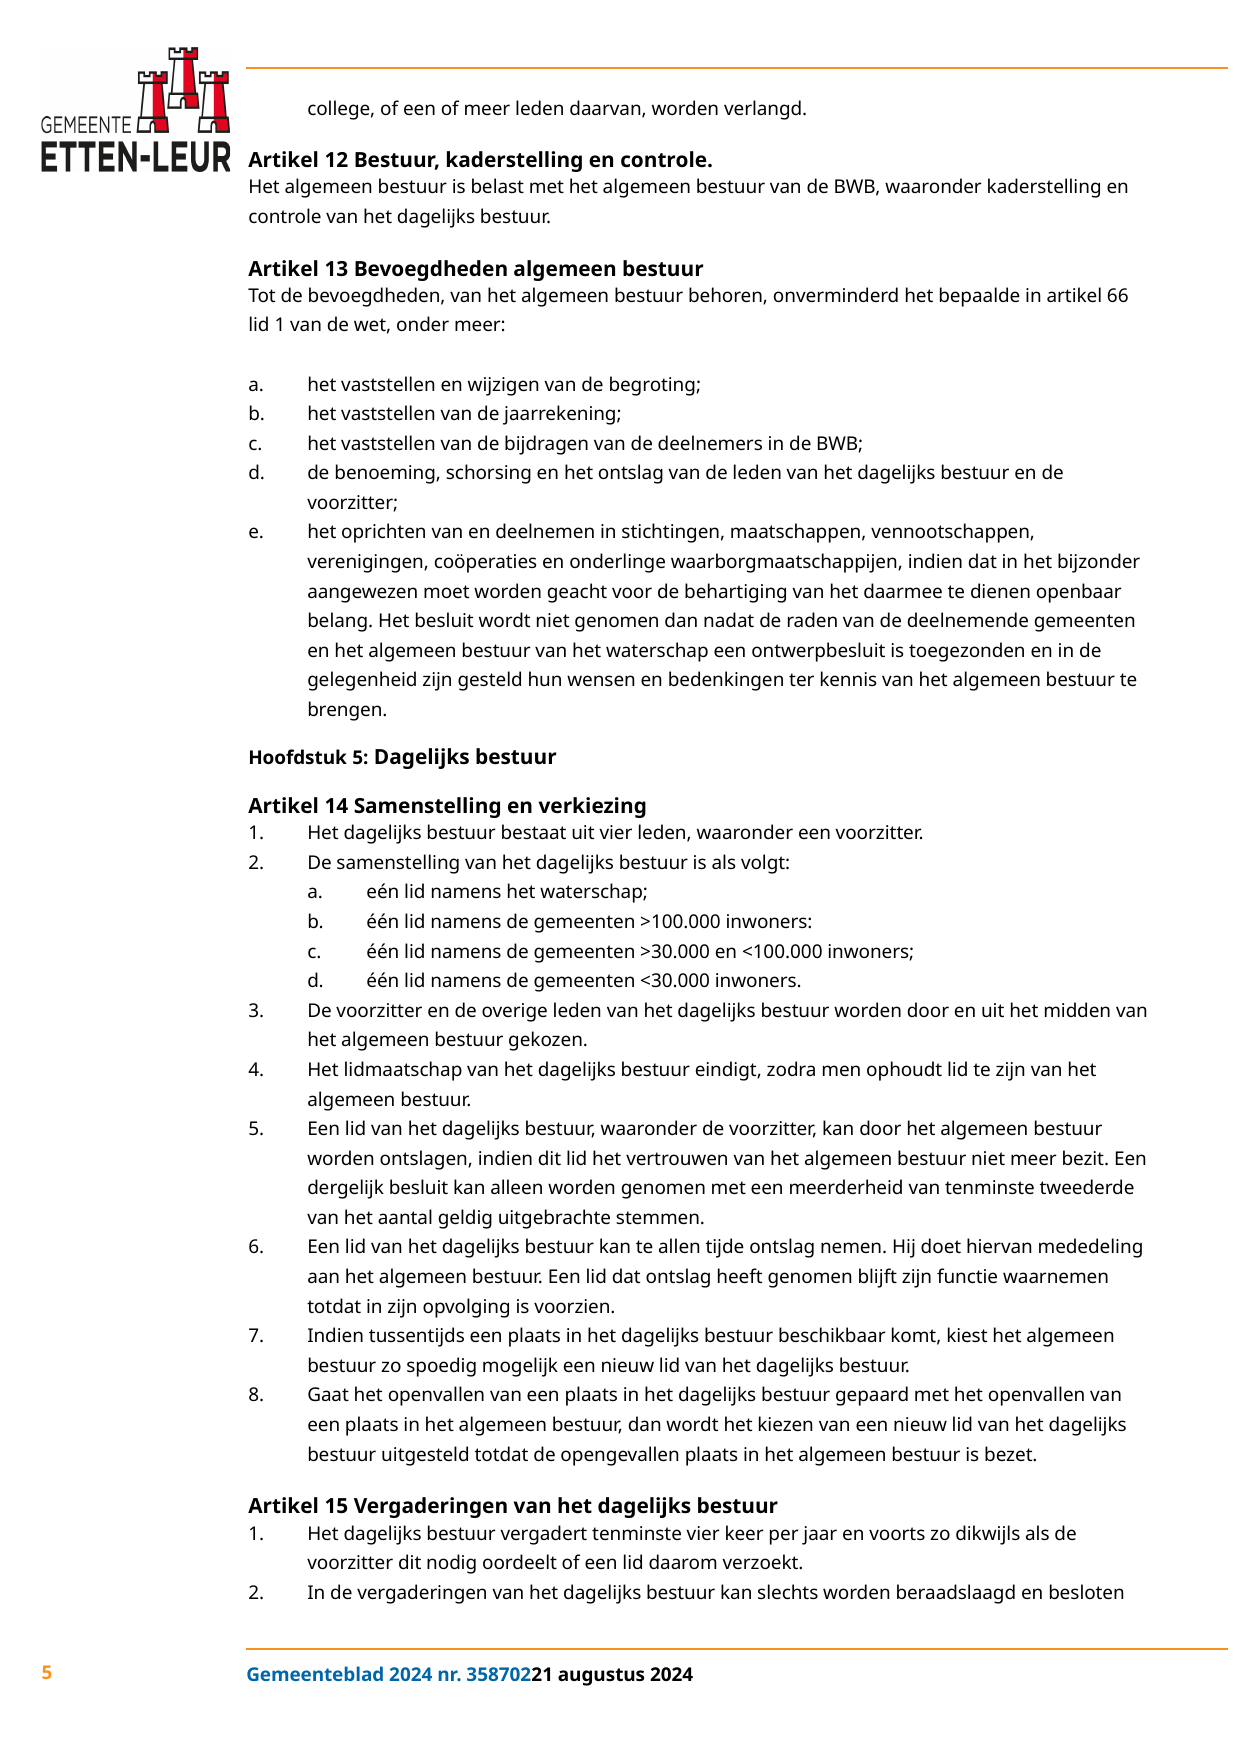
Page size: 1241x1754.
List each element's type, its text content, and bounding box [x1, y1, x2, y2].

list eén lid namens het waterschap; [307, 879, 1152, 904]
list het vaststellen en wijzigen van de begroting; [248, 371, 1152, 397]
list Het dagelijks bestuur bestaat uit vier leden, waaronder een voorzitter. [248, 819, 1152, 845]
list Indien tussentijds een plaats in het dagelijks bestuur beschikbaar komt, kiest het algemeen bestuur zo spoedig mogelijk een nieuw lid van het dagelijks bestuur. [248, 1322, 1152, 1378]
text Artikel 12 Bestuur, kaderstelling en controle. [248, 145, 1152, 174]
picture [41, 47, 231, 172]
list college, of een of meer leden daarvan, worden verlangd. [248, 95, 1152, 121]
list het oprichten van en deelnemen in stichtingen, maatschappen, vennootschappen, verenigingen, coöperaties en onderlinge waarborgmaatschappijen, indien dat in het bijzonder aangewezen moet worden geacht voor de behartiging van het daarmee te dienen openbaar belang. Het besluit wordt niet genomen dan nadat de raden van de deelnemende gemeenten en het algemeen bestuur van het waterschap een ontwerpbesluit is toegezonden en in de gelegenheid zijn gesteld hun wensen en bedenkingen ter kennis van het algemeen bestuur te brengen. [248, 519, 1152, 722]
list het vaststellen van de bijdragen van de deelnemers in de BWB; [248, 430, 1152, 456]
list In de vergaderingen van het dagelijks bestuur kan slechts worden beraadslaagd en besloten [248, 1579, 1152, 1604]
list één lid namens de gemeenten <30.000 inwoners. [307, 967, 1152, 993]
text Hoofdstuk 5: Dagelijks bestuur [248, 742, 1152, 770]
list De samenstelling van het dagelijks bestuur is als volgt: [248, 849, 1152, 875]
text Het algemeen bestuur is belast met het algemeen bestuur van de BWB, waaronder kaderstelling en controle van het dagelijks bestuur. [248, 174, 1152, 229]
list één lid namens de gemeenten >100.000 inwoners: [307, 908, 1152, 934]
list Een lid van het dagelijks bestuur, waaronder de voorzitter, kan door het algemeen bestuur worden ontslagen, indien dit lid het vertrouwen van het algemeen bestuur niet meer bezit. Een dergelijk besluit kan alleen worden genomen met een meerderheid van tenminste tweederde van het aantal geldig uitgebrachte stemmen. [248, 1115, 1152, 1230]
list het vaststellen van de jaarrekening; [248, 400, 1152, 426]
list Een lid van het dagelijks bestuur kan te allen tijde ontslag nemen. Hij doet hiervan mededeling aan het algemeen bestuur. Een lid dat ontslag heeft genomen blijft zijn functie waarnemen totdat in zijn opvolging is voorzien. [248, 1234, 1152, 1319]
list De voorzitter en de overige leden van het dagelijks bestuur worden door en uit het midden van het algemeen bestuur gekozen. [248, 997, 1152, 1052]
list Gaat het openvallen van een plaats in het dagelijks bestuur gepaard met het openvallen van een plaats in het algemeen bestuur, dan wordt het kiezen van een nieuw lid van het dagelijks bestuur uitgesteld totdat de opengevallen plaats in het algemeen bestuur is bezet. [248, 1382, 1152, 1467]
text Tot de bevoegdheden, van het algemeen bestuur behoren, onverminderd het bepaalde in artikel 66 lid 1 van de wet, onder meer: [248, 282, 1152, 337]
list de benoeming, schorsing en het ontslag van de leden van het dagelijks bestuur en de voorzitter; [248, 459, 1152, 515]
text Artikel 14 Samenstelling en verkiezing [248, 791, 1152, 819]
list Het lidmaatschap van het dagelijks bestuur eindigt, zodra men ophoudt lid te zijn van het algemeen bestuur. [248, 1056, 1152, 1112]
text Artikel 13 Bevoegdheden algemeen bestuur [248, 254, 1152, 282]
text Artikel 15 Vergaderingen van het dagelijks bestuur [248, 1491, 1152, 1520]
list één lid namens de gemeenten >30.000 en <100.000 inwoners; [307, 938, 1152, 964]
list Het dagelijks bestuur vergadert tenminste vier keer per jaar en voorts zo dikwijls als de voorzitter dit nodig oordeelt of een lid daarom verzoekt. [248, 1520, 1152, 1575]
